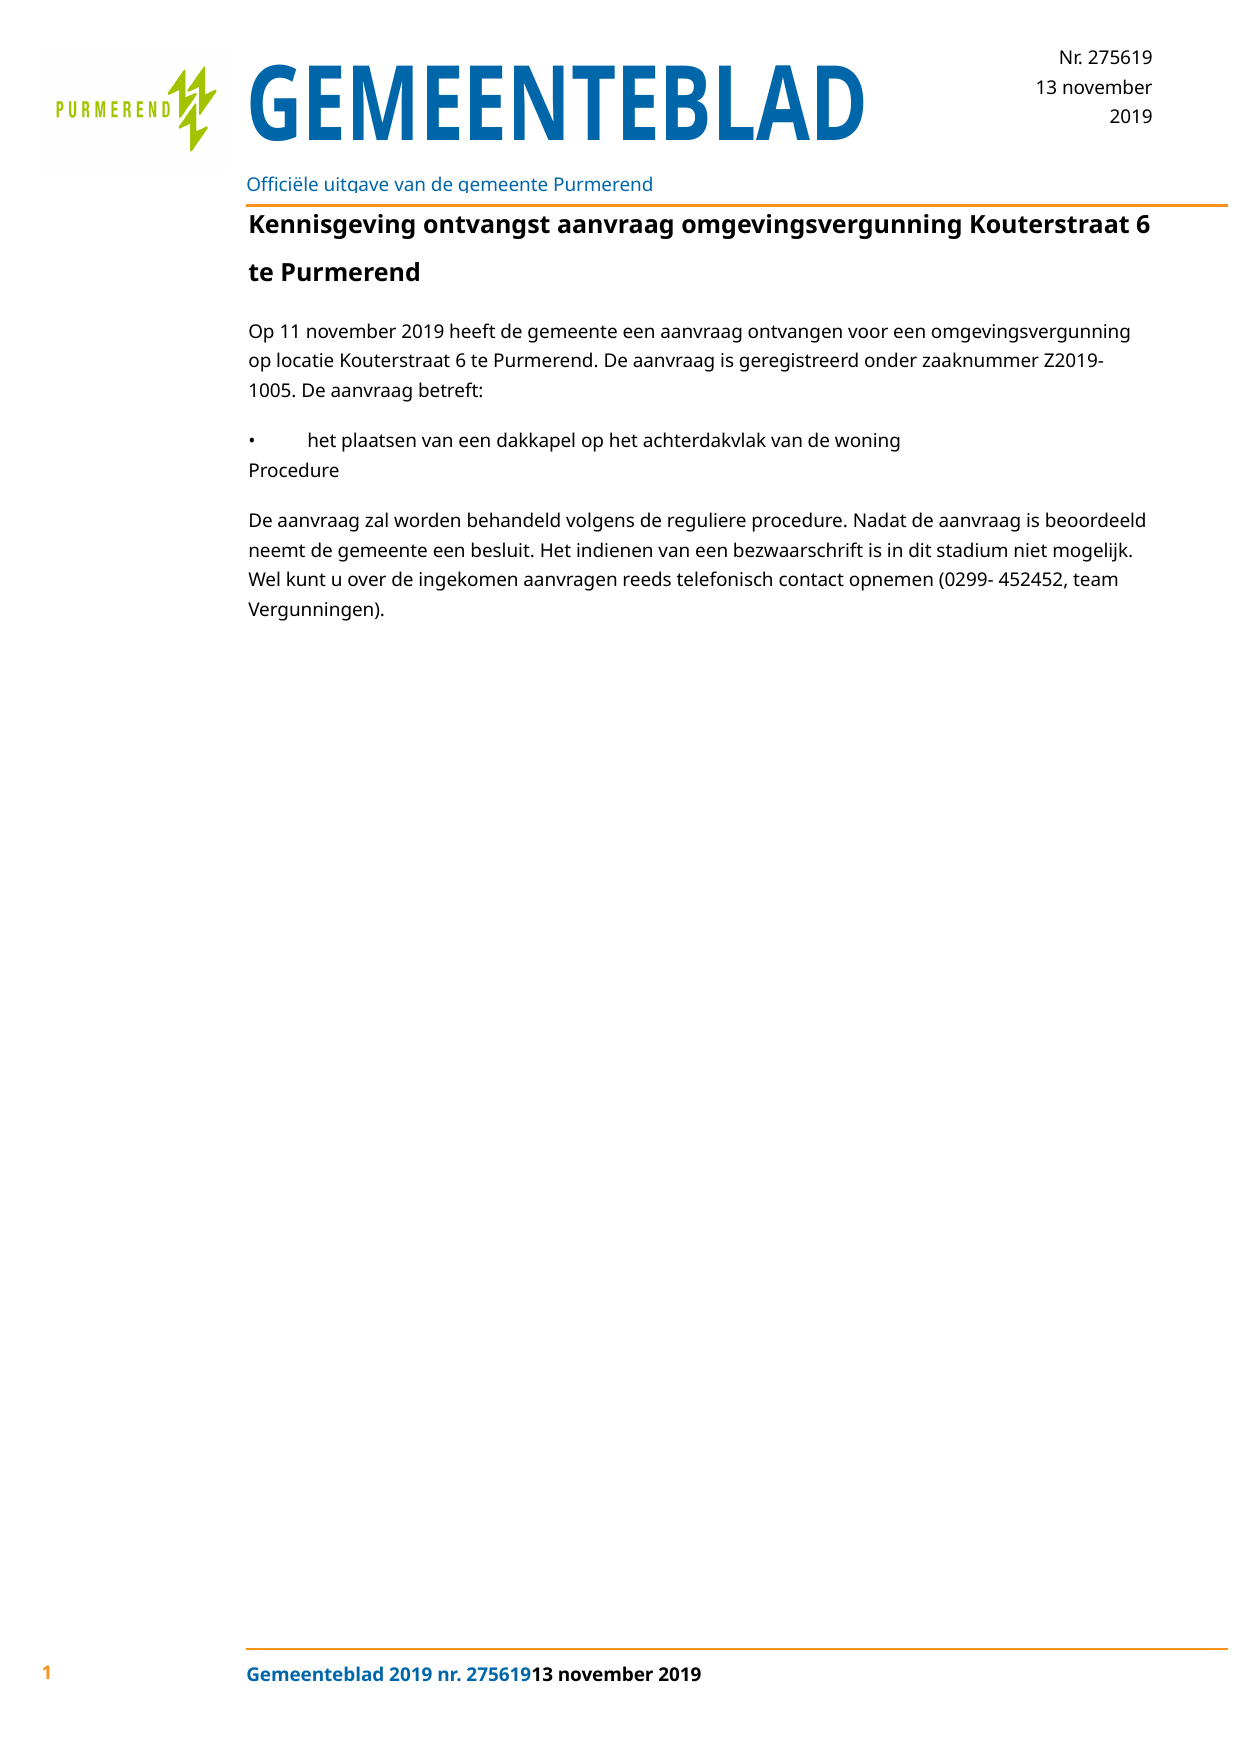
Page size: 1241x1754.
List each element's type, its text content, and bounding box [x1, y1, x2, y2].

text Op 11 november 2019 heeft de gemeente een aanvraag ontvangen voor een omgevingsvergunning op locatie Kouterstraat 6 te Purmerend. De aanvraag is geregistreerd onder zaaknummer Z2019-1005. De aanvraag betreft: [248, 318, 1152, 403]
text Procedure [248, 457, 1152, 483]
text Kennisgeving ontvangst aanvraag omgevingsvergunning Kouterstraat 6 te Purmerend [248, 207, 1152, 288]
list het plaatsen van een dakkapel op het achterdakvlak van de woning [248, 427, 1152, 453]
picture [41, 47, 231, 172]
text De aanvraag zal worden behandeld volgens de reguliere procedure. Nadat de aanvraag is beoordeeld neemt de gemeente een besluit. Het indienen van een bezwaarschrift is in dit stadium niet mogelijk. Wel kunt u over de ingekomen aanvragen reeds telefonisch contact opnemen (0299- 452452, team Vergunningen). [248, 507, 1152, 622]
